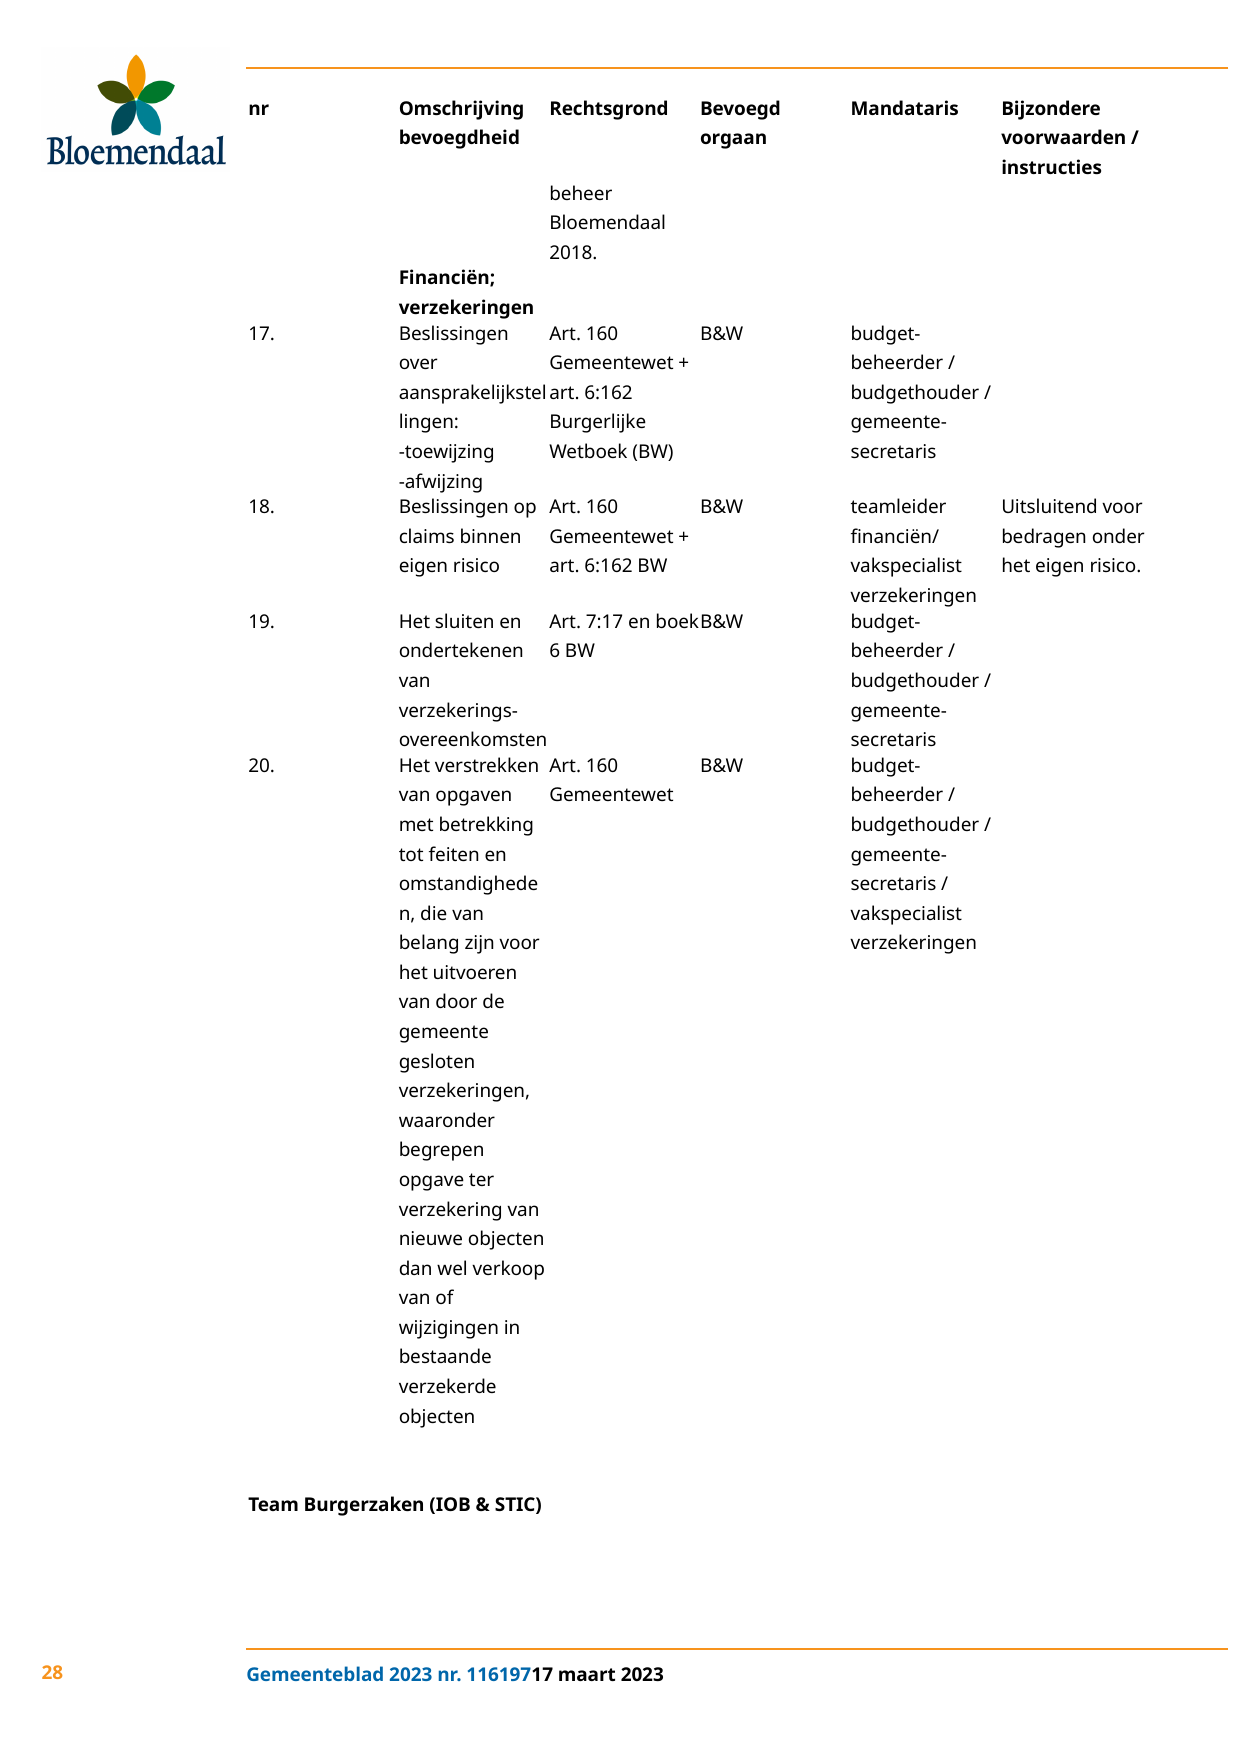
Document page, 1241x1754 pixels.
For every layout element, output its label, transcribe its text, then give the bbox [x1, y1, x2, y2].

text Team Burgerzaken (IOB & STIC) [248, 1491, 1152, 1517]
table_header Rechtsgrond [549, 95, 700, 180]
table_cell B&W [700, 494, 850, 608]
table_cell [248, 494, 398, 608]
table_header Omschrijving bevoegdheid [399, 95, 549, 180]
table_cell [248, 608, 398, 752]
table_cell [248, 180, 398, 264]
table_cell Art. 160 Gemeentewet + art. 6:162 Burgerlijke Wetboek (BW) [549, 320, 700, 493]
table_cell budget-beheerder / budgethouder / gemeente-secretaris [850, 608, 1001, 752]
table_cell [399, 180, 549, 264]
table_cell teamleider financiën/ vakspecialist verzekeringen [850, 494, 1001, 608]
table_cell [248, 320, 398, 493]
table_cell budget-beheerder / budgethouder / gemeente-secretaris [850, 320, 1001, 493]
table_cell [1001, 265, 1152, 320]
table_cell [850, 180, 1001, 264]
table_cell B&W [700, 752, 850, 1429]
table_cell B&W [700, 608, 850, 752]
table_cell [1001, 752, 1152, 1429]
table_cell Beslissingen over aansprakelijkstellingen: -toewijzing -afwijzing [399, 320, 549, 493]
table_cell [549, 265, 700, 320]
table_header Bijzondere voorwaarden / instructies [1001, 95, 1152, 180]
table_cell Het verstrekken van opgaven met betrekking tot feiten en omstandigheden, die van belang zijn voor het uitvoeren van door de gemeente gesloten verzekeringen, waaronder begrepen opgave ter verzekering van nieuwe objecten dan wel verkoop van of wijzigingen in bestaande verzekerde objecten [399, 752, 549, 1429]
table_header nr [248, 95, 398, 180]
table_cell Art. 160 Gemeentewet [549, 752, 700, 1429]
table_cell Het sluiten en ondertekenen van verzekerings-overeenkomsten [399, 608, 549, 752]
table_header Mandataris [850, 95, 1001, 180]
table_cell [248, 265, 398, 320]
table_cell [248, 752, 398, 1429]
table_header Bevoegd orgaan [700, 95, 850, 180]
table_cell Art. 160 Gemeentewet + art. 6:162 BW [549, 494, 700, 608]
table_cell Uitsluitend voor bedragen onder het eigen risico. [1001, 494, 1152, 608]
table_cell B&W [700, 320, 850, 493]
table_cell [1001, 320, 1152, 493]
table_cell [1001, 608, 1152, 752]
table_cell Financiën; verzekeringen [399, 265, 549, 320]
table_cell [1001, 180, 1152, 264]
table_cell budget-beheerder / budgethouder / gemeente-secretaris / vakspecialist verzekeringen [850, 752, 1001, 1429]
table_cell Beslissingen op claims binnen eigen risico [399, 494, 549, 608]
table_cell [700, 180, 850, 264]
table_cell beheer Bloemendaal 2018. [549, 180, 700, 264]
picture [41, 47, 231, 172]
table_cell [700, 265, 850, 320]
table_cell Art. 7:17 en boek 6 BW [549, 608, 700, 752]
table_cell [850, 265, 1001, 320]
